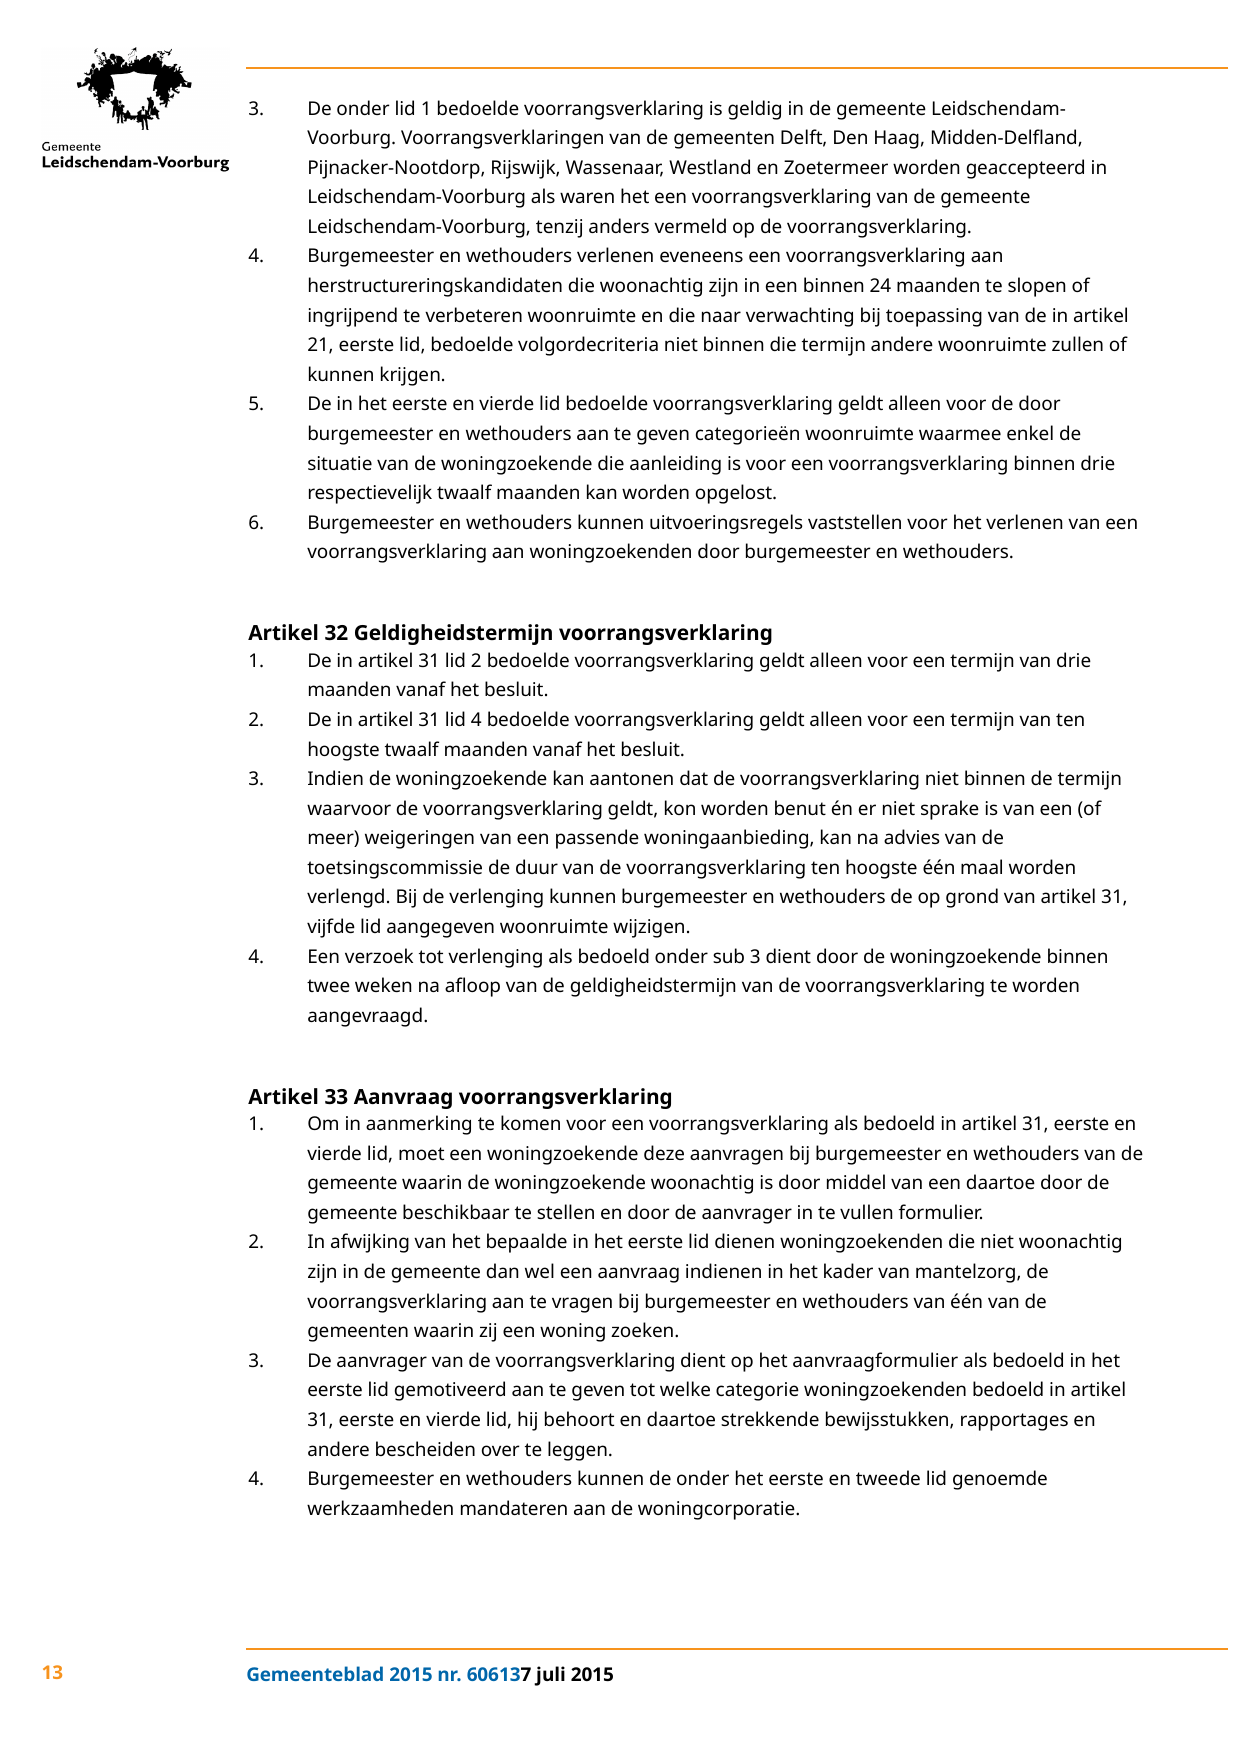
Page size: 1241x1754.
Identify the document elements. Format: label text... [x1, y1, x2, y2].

picture [41, 47, 231, 172]
list Burgemeester en wethouders kunnen de onder het eerste en tweede lid genoemde werkzaamheden mandateren aan de woningcorporatie. [248, 1465, 1152, 1521]
list Burgemeester en wethouders kunnen uitvoeringsregels vaststellen voor het verlenen van een voorrangsverklaring aan woningzoekenden door burgemeester en wethouders. [248, 509, 1152, 564]
list Om in aanmerking te komen voor een voorrangsverklaring als bedoeld in artikel 31, eerste en vierde lid, moet een woningzoekende deze aanvragen bij burgemeester en wethouders van de gemeente waarin de woningzoekende woonachtig is door middel van een daartoe door de gemeente beschikbaar te stellen en door de aanvrager in te vullen formulier. [248, 1110, 1152, 1225]
list Een verzoek tot verlenging als bedoeld onder sub 3 dient door de woningzoekende binnen twee weken na afloop van de geldigheidstermijn van de voorrangsverklaring te worden aangevraagd. [248, 943, 1152, 1028]
text Artikel 33 Aanvraag voorrangsverklaring [248, 1082, 1152, 1110]
list De in artikel 31 lid 2 bedoelde voorrangsverklaring geldt alleen voor een termijn van drie maanden vanaf het besluit. [248, 647, 1152, 702]
list De aanvrager van de voorrangsverklaring dient op het aanvraagformulier als bedoeld in het eerste lid gemotiveerd aan te geven tot welke categorie woningzoekenden bedoeld in artikel 31, eerste en vierde lid, hij behoort en daartoe strekkende bewijsstukken, rapportages en andere bescheiden over te leggen. [248, 1347, 1152, 1462]
text Artikel 32 Geldigheidstermijn voorrangsverklaring [248, 618, 1152, 647]
list De in artikel 31 lid 4 bedoelde voorrangsverklaring geldt alleen voor een termijn van ten hoogste twaalf maanden vanaf het besluit. [248, 706, 1152, 761]
list De onder lid 1 bedoelde voorrangsverklaring is geldig in de gemeente Leidschendam-Voorburg. Voorrangsverklaringen van de gemeenten Delft, Den Haag, Midden-Delfland, Pijnacker-Nootdorp, Rijswijk, Wassenaar, Westland en Zoetermeer worden geaccepteerd in Leidschendam-Voorburg als waren het een voorrangsverklaring van de gemeente Leidschendam-Voorburg, tenzij anders vermeld op de voorrangsverklaring. [248, 95, 1152, 239]
list In afwijking van het bepaalde in het eerste lid dienen woningzoekenden die niet woonachtig zijn in de gemeente dan wel een aanvraag indienen in het kader van mantelzorg, de voorrangsverklaring aan te vragen bij burgemeester en wethouders van één van de gemeenten waarin zij een woning zoeken. [248, 1229, 1152, 1343]
list Burgemeester en wethouders verlenen eveneens een voorrangsverklaring aan herstructureringskandidaten die woonachtig zijn in een binnen 24 maanden te slopen of ingrijpend te verbeteren woonruimte en die naar verwachting bij toepassing van de in artikel 21, eerste lid, bedoelde volgordecriteria niet binnen die termijn andere woonruimte zullen of kunnen krijgen. [248, 243, 1152, 387]
list Indien de woningzoekende kan aantonen dat de voorrangsverklaring niet binnen de termijn waarvoor de voorrangsverklaring geldt, kon worden benut én er niet sprake is van een (of meer) weigeringen van een passende woningaanbieding, kan na advies van de toetsingscommissie de duur van de voorrangsverklaring ten hoogste één maal worden verlengd. Bij de verlenging kunnen burgemeester en wethouders de op grond van artikel 31, vijfde lid aangegeven woonruimte wijzigen. [248, 765, 1152, 939]
list De in het eerste en vierde lid bedoelde voorrangsverklaring geldt alleen voor de door burgemeester en wethouders aan te geven categorieën woonruimte waarmee enkel de situatie van de woningzoekende die aanleiding is voor een voorrangsverklaring binnen drie respectievelijk twaalf maanden kan worden opgelost. [248, 391, 1152, 505]
